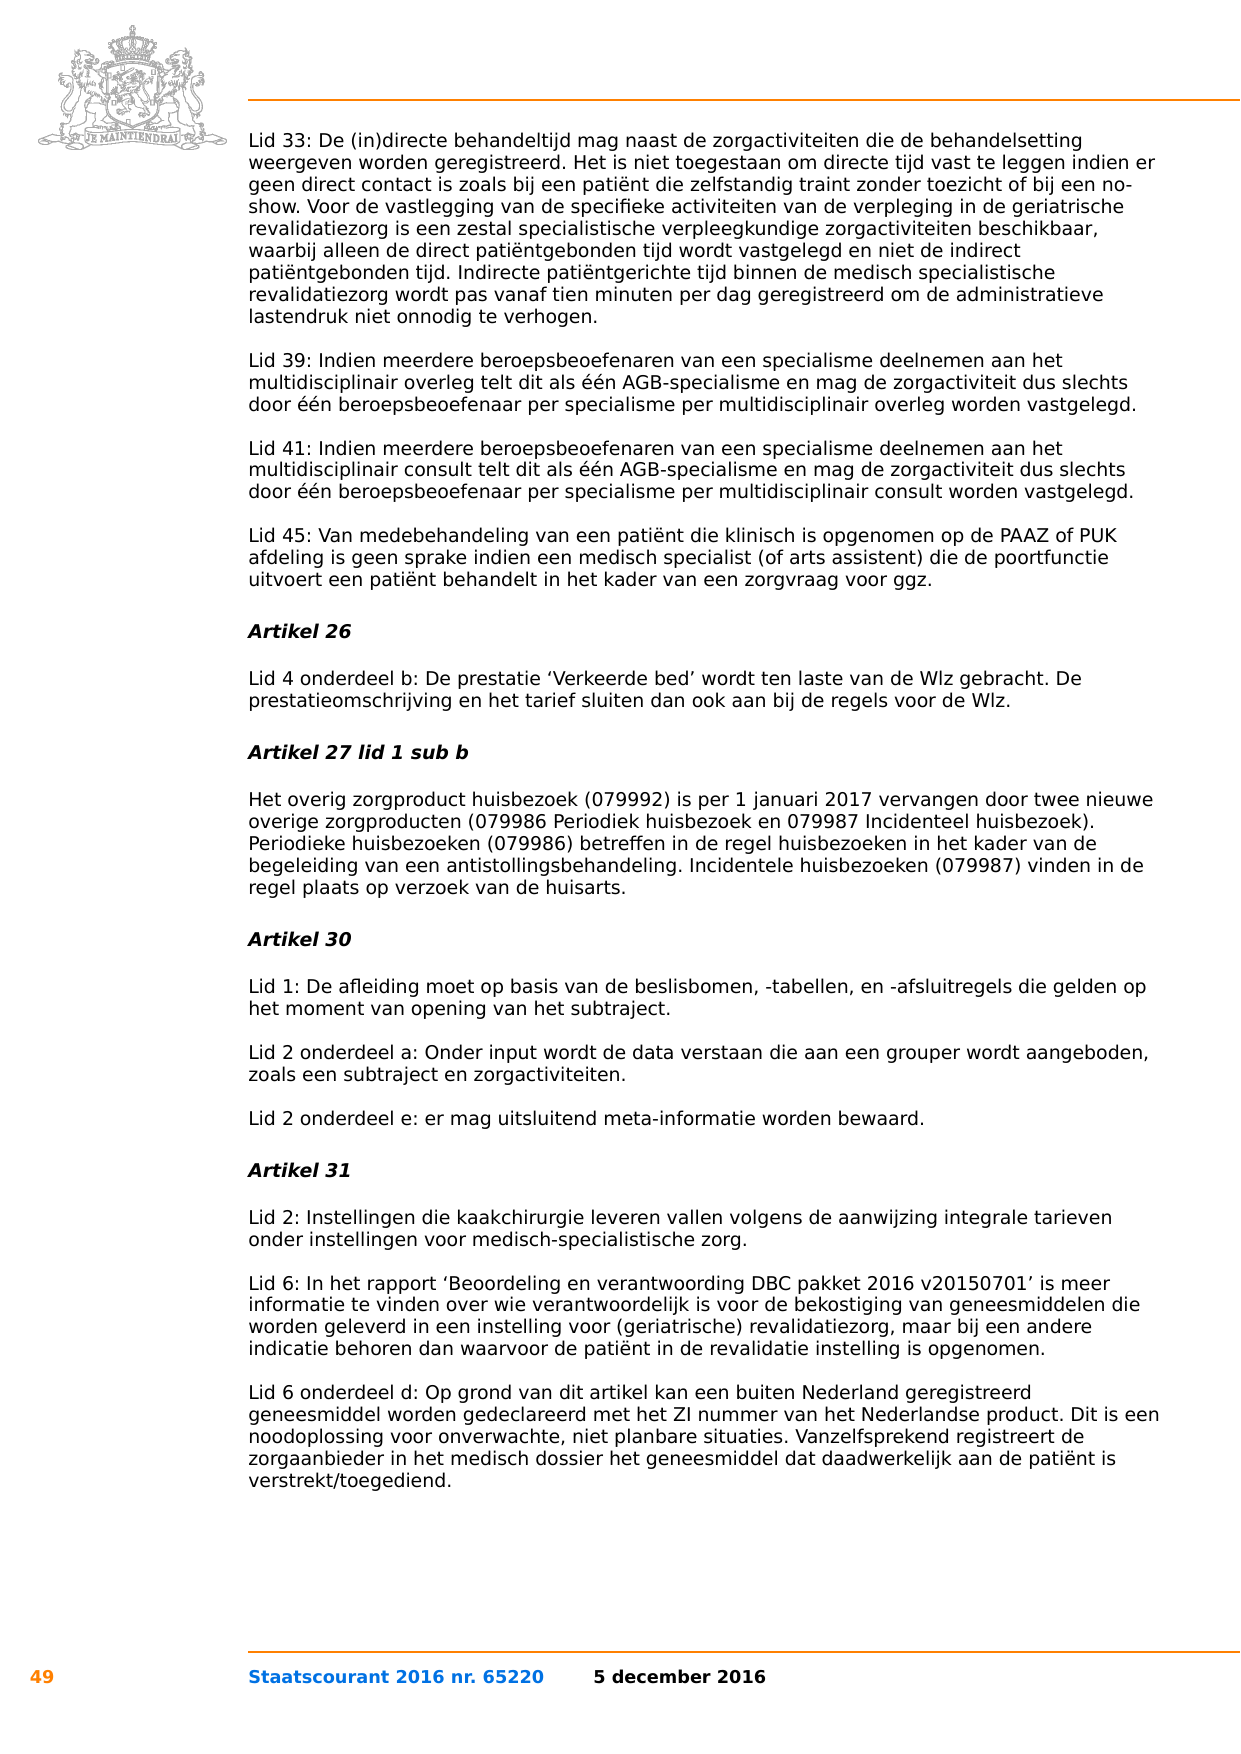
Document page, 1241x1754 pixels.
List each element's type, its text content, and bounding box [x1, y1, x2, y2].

text Lid 1: De afleiding moet op basis van de beslisbomen, -tabellen, en -afsluitregels die gelden op het moment van opening van het subtraject. [248, 976, 1163, 1020]
text Het overig zorgproduct huisbezoek (079992) is per 1 januari 2017 vervangen door twee nieuwe overige zorgproducten (079986 Periodiek huisbezoek en 079987 Incidenteel huisbezoek). Periodieke huisbezoeken (079986) betreffen in de regel huisbezoeken in het kader van de begeleiding van een antistollingsbehandeling. Incidentele huisbezoeken (079987) vinden in de regel plaats op verzoek van de huisarts. [248, 789, 1163, 899]
text Lid 2 onderdeel a: Onder input wordt de data verstaan die aan een grouper wordt aangeboden, zoals een subtraject en zorgactiviteiten. [248, 1042, 1163, 1086]
text Lid 4 onderdeel b: De prestatie ‘Verkeerde bed’ wordt ten laste van de Wlz gebracht. De prestatieomschrijving en het tarief sluiten dan ook aan bij de regels voor de Wlz. [248, 668, 1163, 712]
text Lid 41: Indien meerdere beroepsbeoefenaren van een specialisme deelnemen aan het multidisciplinair consult telt dit als één AGB-specialisme en mag de zorgactiviteit dus slechts door één beroepsbeoefenaar per specialisme per multidisciplinair consult worden vastgelegd. [248, 437, 1163, 503]
text Lid 6: In het rapport ‘Beoordeling en verantwoording DBC pakket 2016 v20150701’ is meer informatie te vinden over wie verantwoordelijk is voor de bekostiging van geneesmiddelen die worden geleverd in een instelling voor (geriatrische) revalidatiezorg, maar bij een andere indicatie behoren dan waarvoor de patiënt in de revalidatie instelling is opgenomen. [248, 1272, 1163, 1360]
picture [38, 25, 227, 150]
subtitle Artikel 26 [248, 621, 1163, 643]
text Lid 6 onderdeel d: Op grond van dit artikel kan een buiten Nederland geregistreerd geneesmiddel worden gedeclareerd met het ZI nummer van het Nederlandse product. Dit is een noodoplossing voor onverwachte, niet planbare situaties. Vanzelfsprekend registreert de zorgaanbieder in het medisch dossier het geneesmiddel dat daadwerkelijk aan de patiënt is verstrekt/toegediend. [248, 1382, 1163, 1492]
text Lid 2: Instellingen die kaakchirurgie leveren vallen volgens de aanwijzing integrale tarieven onder instellingen voor medisch-specialistische zorg. [248, 1207, 1163, 1251]
text Lid 45: Van medebehandeling van een patiënt die klinisch is opgenomen op de PAAZ of PUK afdeling is geen sprake indien een medisch specialist (of arts assistent) die de poortfunctie uitvoert een patiënt behandelt in het kader van een zorgvraag voor ggz. [248, 525, 1163, 591]
text Lid 2 onderdeel e: er mag uitsluitend meta-informatie worden bewaard. [248, 1108, 1163, 1129]
subtitle Artikel 27 lid 1 sub b [248, 742, 1163, 764]
subtitle Artikel 31 [248, 1159, 1163, 1182]
text Lid 33: De (in)directe behandeltijd mag naast de zorgactiviteiten die de behandelsetting weergeven worden geregistreerd. Het is niet toegestaan om directe tijd vast te leggen indien er geen direct contact is zoals bij een patiënt die zelfstandig traint zonder toezicht of bij een no-show. Voor de vastlegging van de specifieke activiteiten van de verpleging in de geriatrische revalidatiezorg is een zestal specialistische verpleegkundige zorgactiviteiten beschikbaar, waarbij alleen de direct patiëntgebonden tijd wordt vastgelegd en niet de indirect patiëntgebonden tijd. Indirecte patiëntgerichte tijd binnen de medisch specialistische revalidatiezorg wordt pas vanaf tien minuten per dag geregistreerd om de administratieve lastendruk niet onnodig te verhogen. [248, 130, 1163, 328]
text Lid 39: Indien meerdere beroepsbeoefenaren van een specialisme deelnemen aan het multidisciplinair overleg telt dit als één AGB-specialisme en mag de zorgactiviteit dus slechts door één beroepsbeoefenaar per specialisme per multidisciplinair overleg worden vastgelegd. [248, 349, 1163, 416]
subtitle Artikel 30 [248, 929, 1163, 951]
